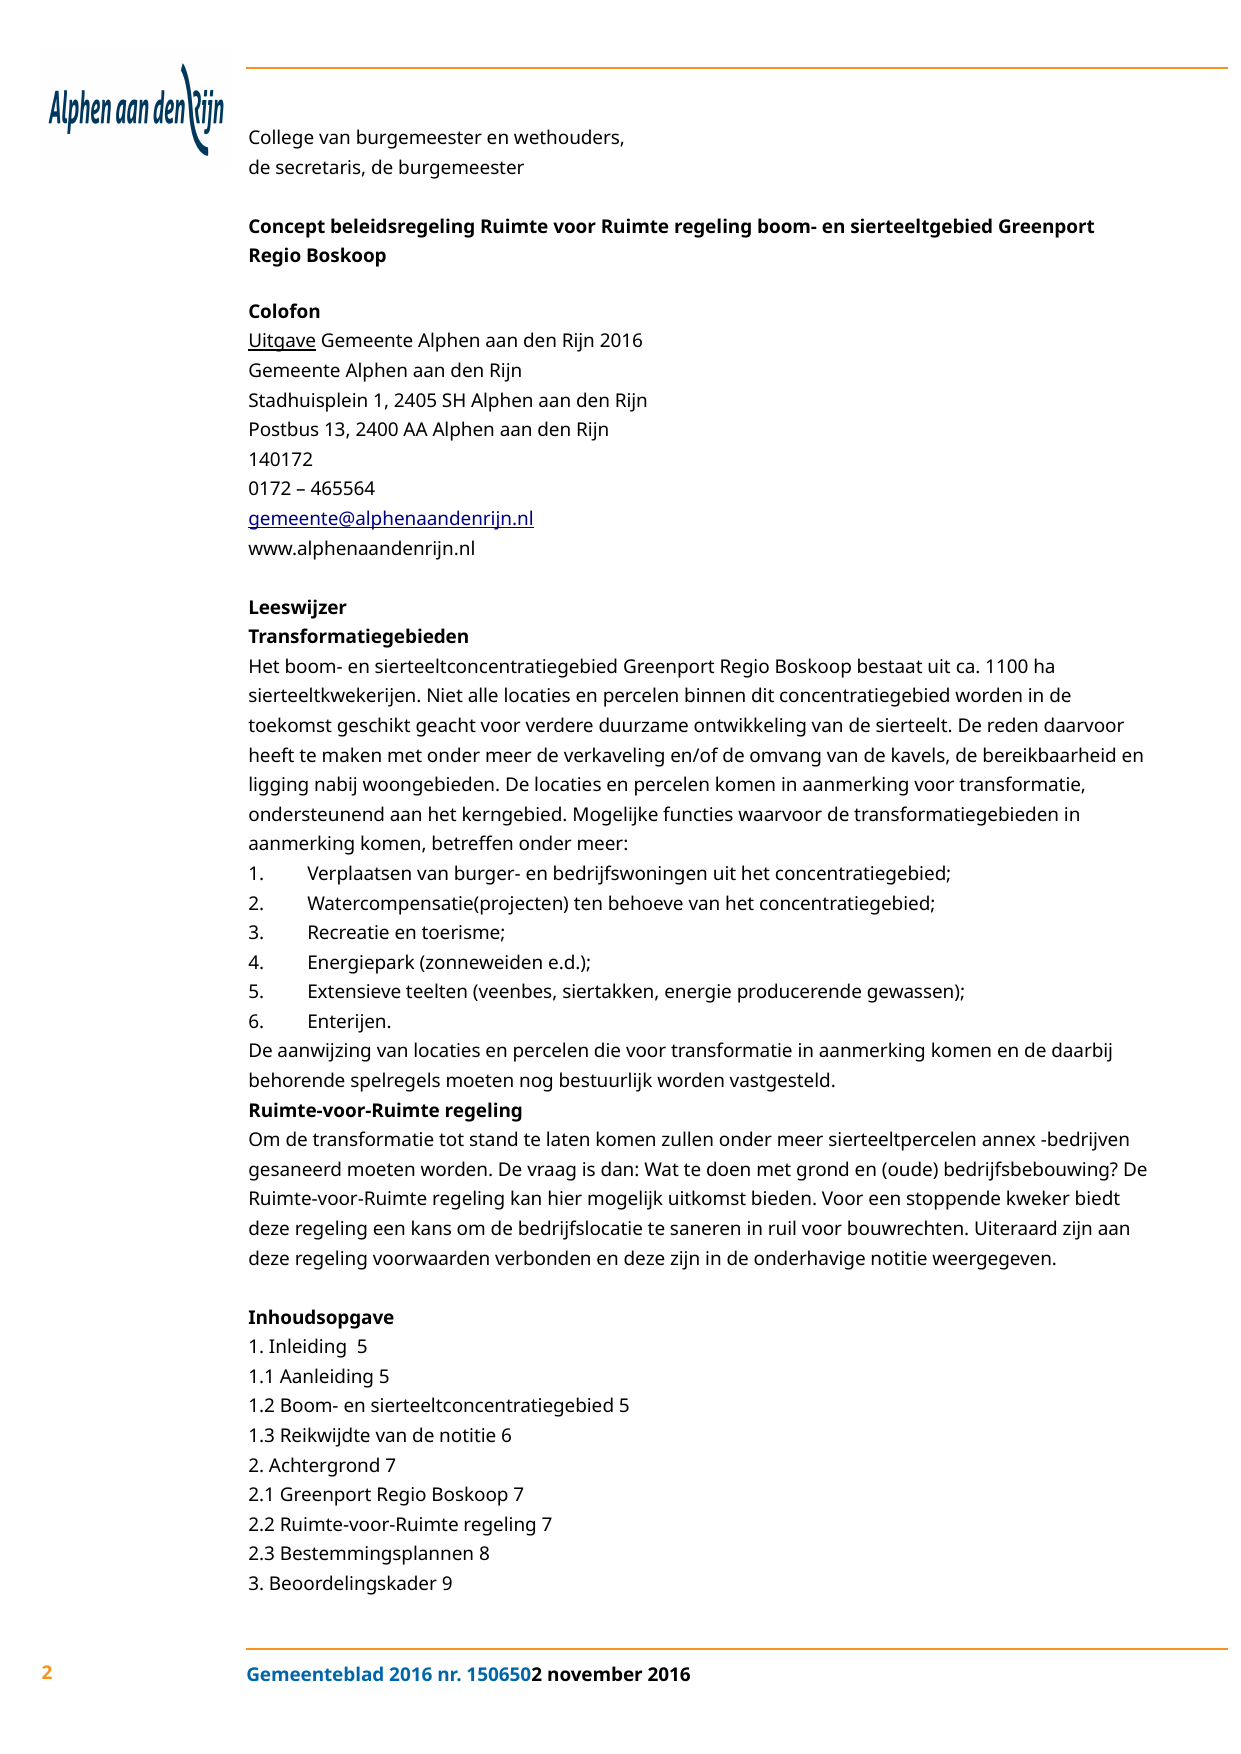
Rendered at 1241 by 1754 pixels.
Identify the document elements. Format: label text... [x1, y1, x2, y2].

text 140172 [248, 446, 1152, 472]
text Stadhuisplein 1, 2405 SH Alphen aan den Rijn [248, 387, 1152, 412]
text 3. Beoordelingskader 9 [248, 1570, 1152, 1596]
list Extensieve teelten (veenbes, siertakken, energie producerende gewassen); [248, 978, 1152, 1004]
text 1.2 Boom- en sierteeltconcentratiegebied 5 [248, 1393, 1152, 1418]
text Postbus 13, 2400 AA Alphen aan den Rijn [248, 416, 1152, 442]
text 1. Inleiding 5 [248, 1333, 1152, 1359]
text Om de transformatie tot stand te laten komen zullen onder meer sierteeltpercelen annex -bedrijven gesaneerd moeten worden. De vraag is dan: Wat te doen met grond en (oude) bedrijfsbebouwing? De Ruimte-voor-Ruimte regeling kan hier mogelijk uitkomst bieden. Voor een stoppende kweker biedt deze regeling een kans om de bedrijfslocatie te saneren in ruil voor bouwrechten. Uiteraard zijn aan deze regeling voorwaarden verbonden en deze zijn in de onderhavige notitie weergegeven. [248, 1126, 1152, 1270]
list Watercompensatie(projecten) ten behoeve van het concentratiegebied; [248, 890, 1152, 915]
text 2.1 Greenport Regio Boskoop 7 [248, 1481, 1152, 1507]
text de secretaris, de burgemeester [248, 154, 1152, 180]
text 2.2 Ruimte-voor-Ruimte regeling 7 [248, 1511, 1152, 1537]
text 1.3 Reikwijdte van de notitie 6 [248, 1422, 1152, 1448]
text Concept beleidsregeling Ruimte voor Ruimte regeling boom- en sierteeltgebied Greenport Regio Boskoop [248, 213, 1152, 268]
text Colofon [248, 298, 1152, 324]
list Recreatie en toerisme; [248, 919, 1152, 945]
text 2.3 Bestemmingsplannen 8 [248, 1541, 1152, 1566]
text Leeswijzer [248, 594, 1152, 619]
text Uitgave Gemeente Alphen aan den Rijn 2016 [248, 328, 1152, 353]
text 2. Achtergrond 7 [248, 1452, 1152, 1477]
text 0172 – 465564 [248, 476, 1152, 501]
picture [41, 47, 231, 172]
text www.alphenaandenrijn.nl [248, 535, 1152, 560]
text Inhoudsopgave [248, 1304, 1152, 1329]
list Energiepark (zonneweiden e.d.); [248, 949, 1152, 974]
text De aanwijzing van locaties en percelen die voor transformatie in aanmerking komen en de daarbij behorende spelregels moeten nog bestuurlijk worden vastgesteld. [248, 1038, 1152, 1093]
text 1.1 Aanleiding 5 [248, 1363, 1152, 1389]
text Ruimte-voor-Ruimte regeling [248, 1097, 1152, 1122]
text Gemeente Alphen aan den Rijn [248, 357, 1152, 383]
text Transformatiegebieden [248, 623, 1152, 649]
list Enterijen. [248, 1008, 1152, 1034]
list Verplaatsen van burger- en bedrijfswoningen uit het concentratiegebied; [248, 860, 1152, 886]
text College van burgemeester en wethouders, [248, 124, 1152, 150]
text Het boom- en sierteeltconcentratiegebied Greenport Regio Boskoop bestaat uit ca. 1100 ha sierteeltkwekerijen. Niet alle locaties en percelen binnen dit concentratiegebied worden in de toekomst geschikt geacht voor verdere duurzame ontwikkeling van de sierteelt. De reden daarvoor heeft te maken met onder meer de verkaveling en/of de omvang van de kavels, de bereikbaarheid en ligging nabij woongebieden. De locaties en percelen komen in aanmerking voor transformatie, ondersteunend aan het kerngebied. Mogelijke functies waarvoor de transformatiegebieden in aanmerking komen, betreffen onder meer: [248, 653, 1152, 856]
text gemeente@alphenaandenrijn.nl [248, 505, 1152, 531]
